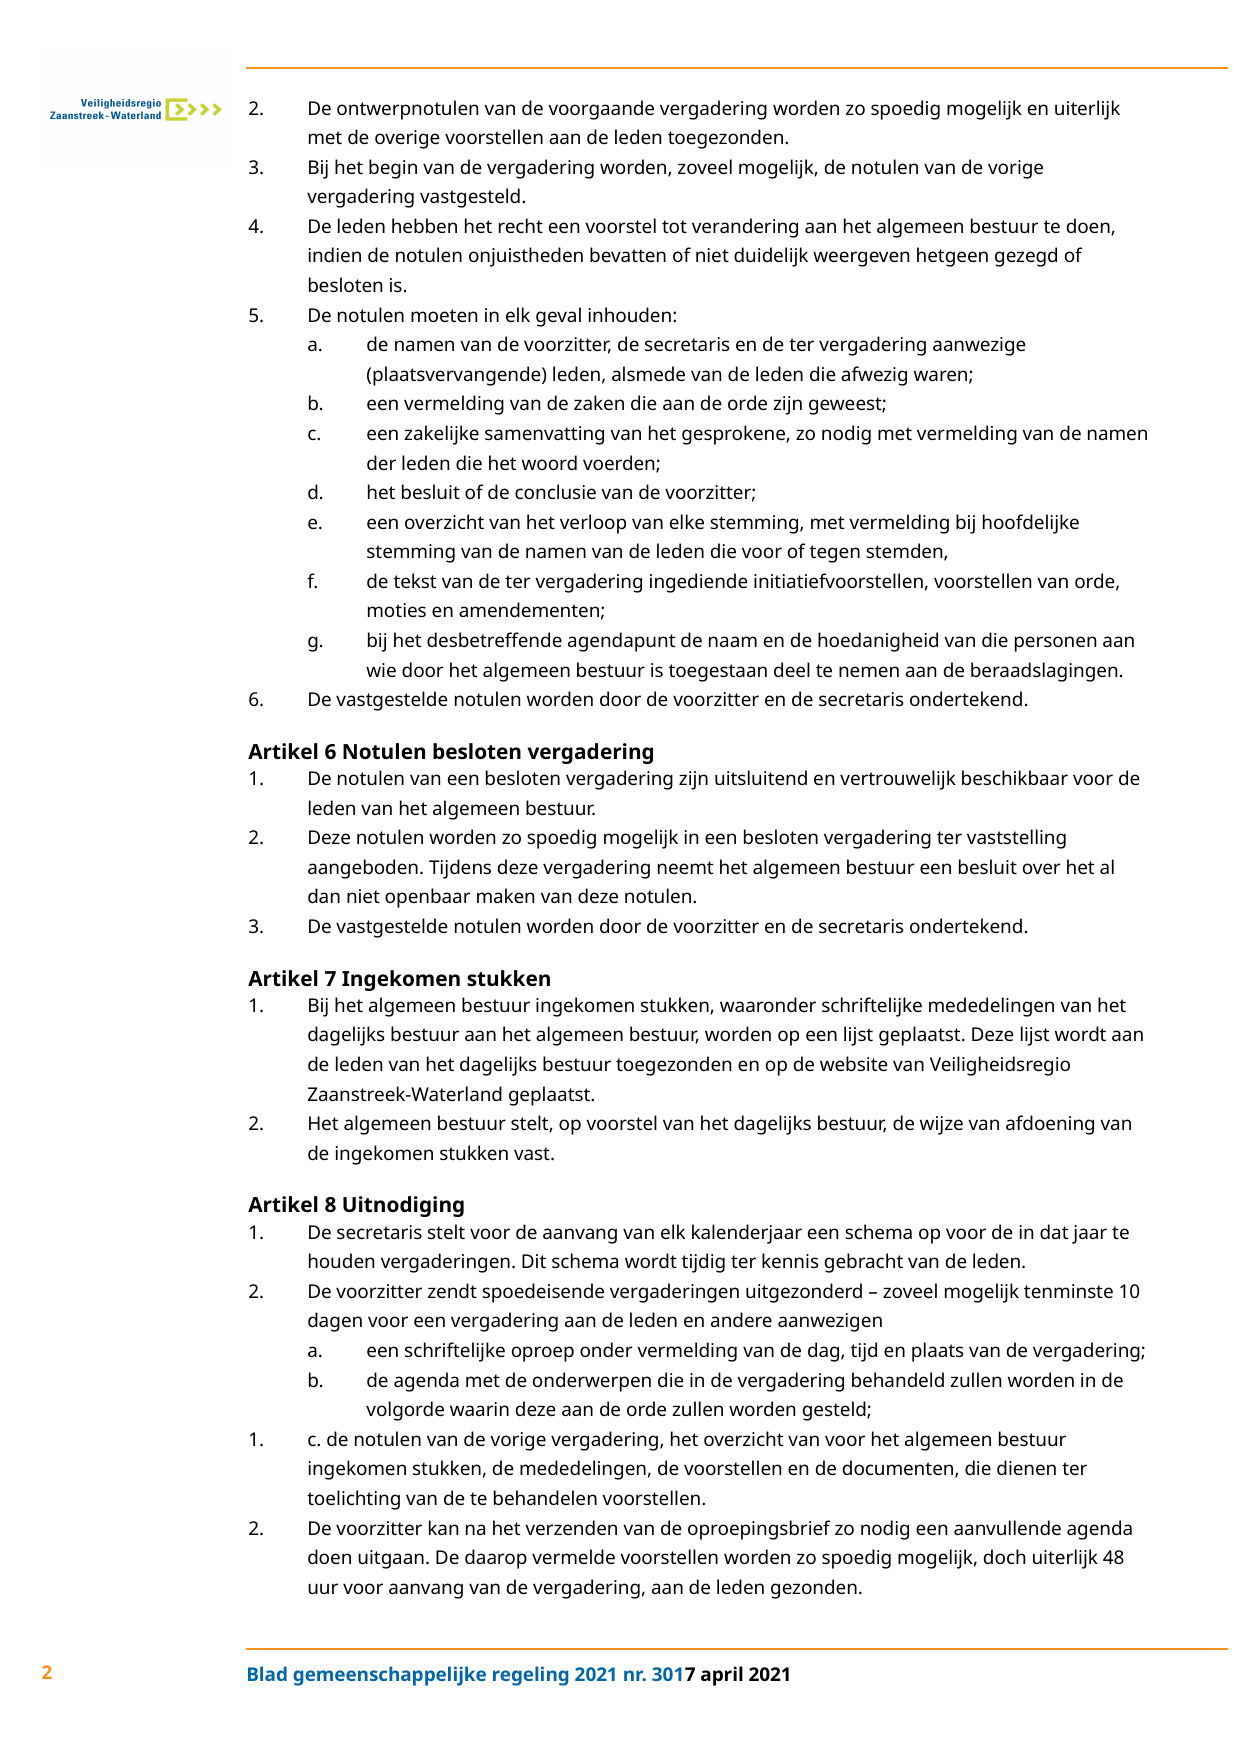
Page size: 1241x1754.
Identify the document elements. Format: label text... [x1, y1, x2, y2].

list het besluit of de conclusie van de voorzitter; [307, 479, 1152, 505]
list De secretaris stelt voor de aanvang van elk kalenderjaar een schema op voor de in dat jaar te houden vergaderingen. Dit schema wordt tijdig ter kennis gebracht van de leden. [248, 1219, 1152, 1274]
text Artikel 8 Uitnodiging [248, 1190, 1152, 1219]
list De notulen van een besloten vergadering zijn uitsluitend en vertrouwelijk beschikbaar voor de leden van het algemeen bestuur. [248, 765, 1152, 821]
picture [41, 47, 231, 172]
list een zakelijke samenvatting van het gesprokene, zo nodig met vermelding van de namen der leden die het woord voerden; [307, 420, 1152, 476]
list De vastgestelde notulen worden door de voorzitter en de secretaris ondertekend. [248, 913, 1152, 939]
list De notulen moeten in elk geval inhouden: [248, 302, 1152, 328]
list bij het desbetreffende agendapunt de naam en de hoedanigheid van die personen aan wie door het algemeen bestuur is toegestaan deel te nemen aan de beraadslagingen. [307, 627, 1152, 683]
list Bij het begin van de vergadering worden, zoveel mogelijk, de notulen van de vorige vergadering vastgesteld. [248, 154, 1152, 209]
list de namen van de voorzitter, de secretaris en de ter vergadering aanwezige (plaatsvervangende) leden, alsmede van de leden die afwezig waren; [307, 331, 1152, 387]
list de agenda met de onderwerpen die in de vergadering behandeld zullen worden in de volgorde waarin deze aan de orde zullen worden gesteld; [307, 1367, 1152, 1422]
list de tekst van de ter vergadering ingediende initiatiefvoorstellen, voorstellen van orde, moties en amendementen; [307, 568, 1152, 623]
list Bij het algemeen bestuur ingekomen stukken, waaronder schriftelijke mededelingen van het dagelijks bestuur aan het algemeen bestuur, worden op een lijst geplaatst. Deze lijst wordt aan de leden van het dagelijks bestuur toegezonden en op de website van Veiligheidsregio Zaanstreek-Waterland geplaatst. [248, 992, 1152, 1107]
text Artikel 6 Notulen besloten vergadering [248, 737, 1152, 765]
list een schriftelijke oproep onder vermelding van de dag, tijd en plaats van de vergadering; [307, 1337, 1152, 1363]
list c. de notulen van de vorige vergadering, het overzicht van voor het algemeen bestuur ingekomen stukken, de mededelingen, de voorstellen en de documenten, die dienen ter toelichting van de te behandelen voorstellen. [248, 1426, 1152, 1511]
list De voorzitter zendt spoedeisende vergaderingen uitgezonderd – zoveel mogelijk tenminste 10 dagen voor een vergadering aan de leden en andere aanwezigen [248, 1278, 1152, 1333]
list De voorzitter kan na het verzenden van de oproepingsbrief zo nodig een aanvullende agenda doen uitgaan. De daarop vermelde voorstellen worden zo spoedig mogelijk, doch uiterlijk 48 uur voor aanvang van de vergadering, aan de leden gezonden. [248, 1515, 1152, 1599]
list Deze notulen worden zo spoedig mogelijk in een besloten vergadering ter vaststelling aangeboden. Tijdens deze vergadering neemt het algemeen bestuur een besluit over het al dan niet openbaar maken van deze notulen. [248, 824, 1152, 909]
text Artikel 7 Ingekomen stukken [248, 964, 1152, 992]
list Het algemeen bestuur stelt, op voorstel van het dagelijks bestuur, de wijze van afdoening van de ingekomen stukken vast. [248, 1110, 1152, 1166]
list een vermelding van de zaken die aan de orde zijn geweest; [307, 391, 1152, 416]
list De ontwerpnotulen van de voorgaande vergadering worden zo spoedig mogelijk en uiterlijk met de overige voorstellen aan de leden toegezonden. [248, 95, 1152, 150]
list een overzicht van het verloop van elke stemming, met vermelding bij hoofdelijke stemming van de namen van de leden die voor of tegen stemden, [307, 509, 1152, 564]
list De vastgestelde notulen worden door de voorzitter en de secretaris ondertekend. [248, 686, 1152, 712]
list De leden hebben het recht een voorstel tot verandering aan het algemeen bestuur te doen, indien de notulen onjuistheden bevatten of niet duidelijk weergeven hetgeen gezegd of besloten is. [248, 213, 1152, 298]
